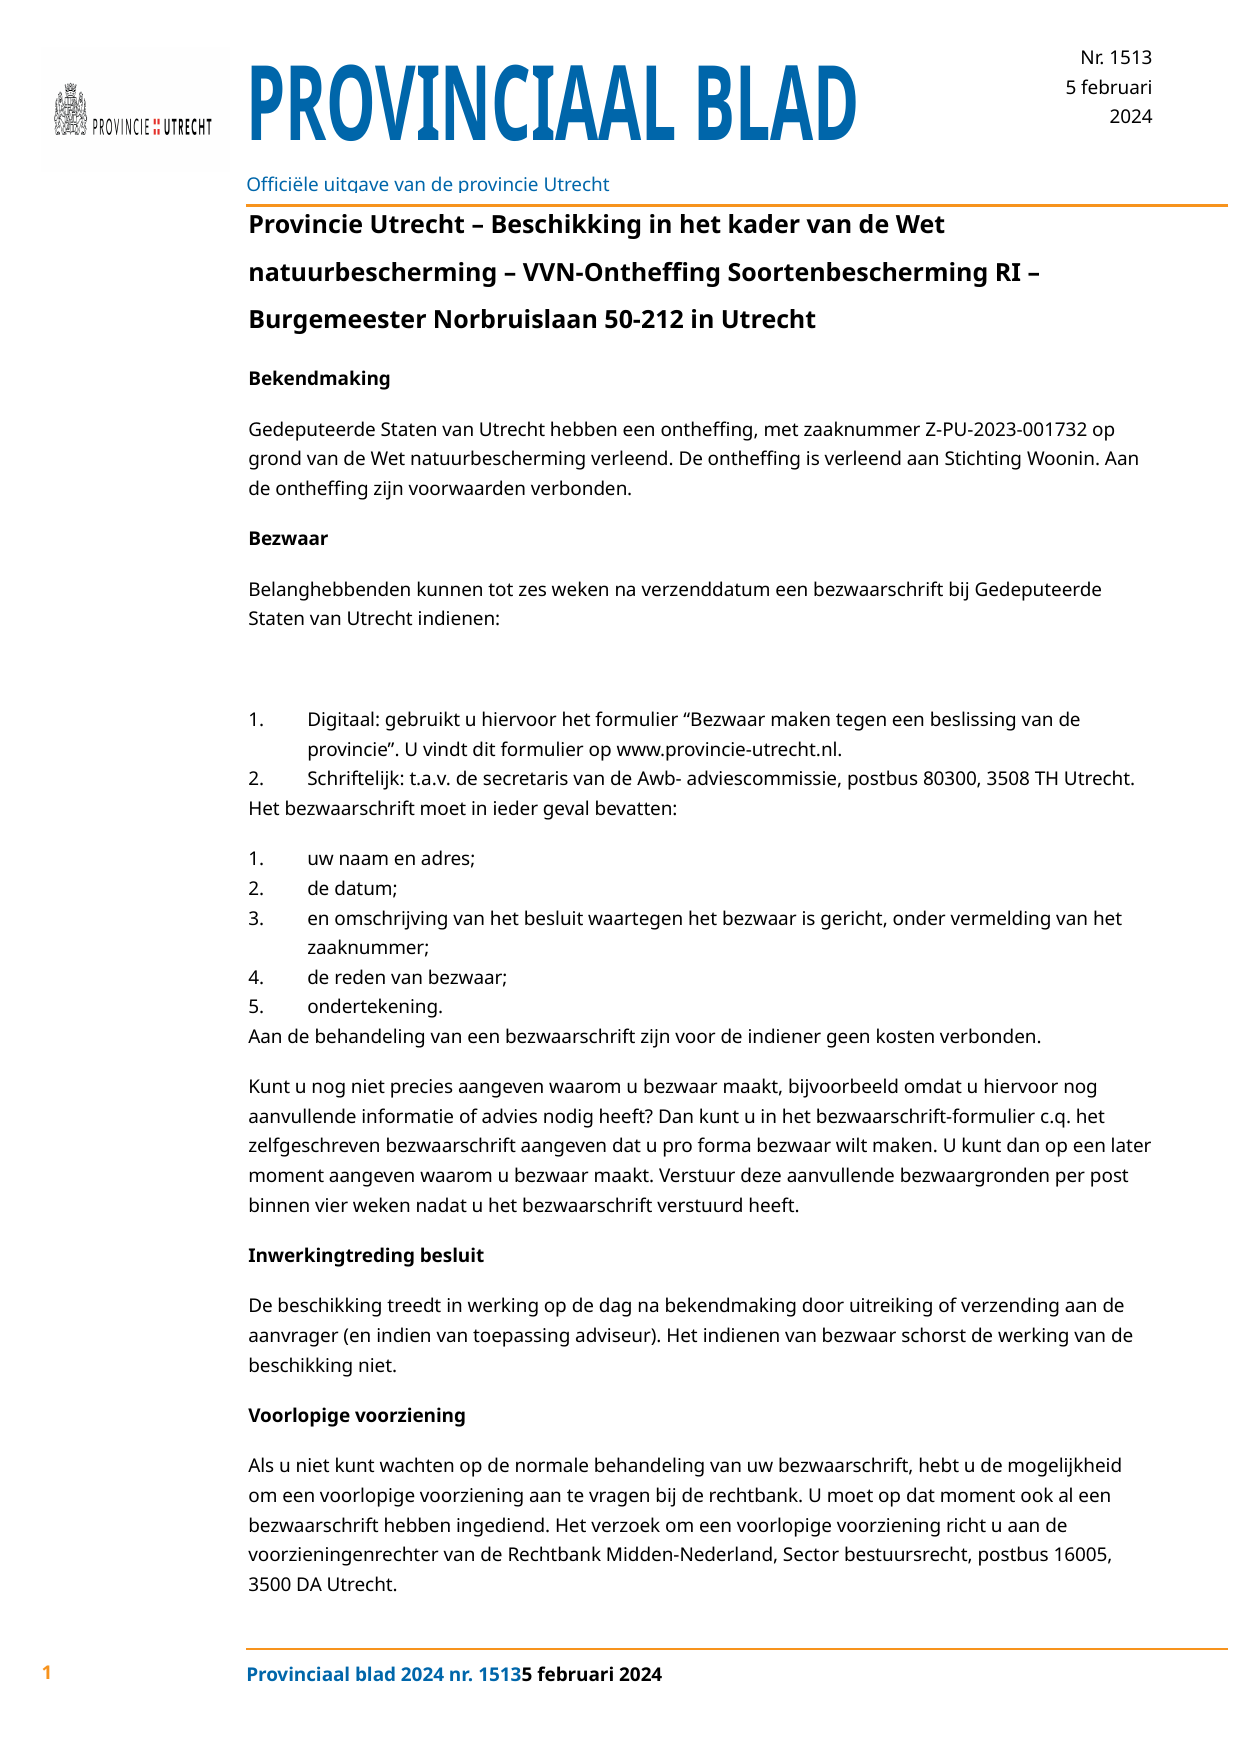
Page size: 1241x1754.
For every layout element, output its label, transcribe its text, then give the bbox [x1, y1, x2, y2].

list ondertekening. [248, 993, 1152, 1019]
text De beschikking treedt in werking op de dag na bekendmaking door uitreiking of verzending aan de aanvrager (en indien van toepassing adviseur). Het indienen van bezwaar schorst de werking van de beschikking niet. [248, 1293, 1152, 1377]
text Belanghebbenden kunnen tot zes weken na verzenddatum een bezwaarschrift bij Gedeputeerde Staten van Utrecht indienen: [248, 576, 1152, 631]
list de datum; [248, 875, 1152, 901]
list en omschrijving van het besluit waartegen het bezwaar is gericht, onder vermelding van het zaaknummer; [248, 905, 1152, 960]
text Aan de behandeling van een bezwaarschrift zijn voor de indiener geen kosten verbonden. [248, 1023, 1152, 1049]
text Gedeputeerde Staten van Utrecht hebben een ontheffing, met zaaknummer Z-PU-2023-001732 op grond van de Wet natuurbescherming verleend. De ontheffing is verleend aan Stichting Woonin. Aan de ontheffing zijn voorwaarden verbonden. [248, 416, 1152, 501]
list uw naam en adres; [248, 846, 1152, 871]
list Schriftelijk: t.a.v. de secretaris van de Awb- adviescommissie, postbus 80300, 3508 TH Utrecht. [248, 766, 1152, 791]
picture [41, 47, 231, 172]
text Als u niet kunt wachten op de normale behandeling van uw bezwaarschrift, hebt u de mogelijkheid om een voorlopige voorziening aan te vragen bij de rechtbank. U moet op dat moment ook al een bezwaarschrift hebben ingediend. Het verzoek om een voorlopige voorziening richt u aan de voorzieningenrechter van de Rechtbank Midden-Nederland, Sector bestuursrecht, postbus 16005, 3500 DA Utrecht. [248, 1453, 1152, 1597]
text Het bezwaarschrift moet in ieder geval bevatten: [248, 795, 1152, 821]
text Inwerkingtreding besluit [248, 1242, 1152, 1268]
text Bezwaar [248, 526, 1152, 551]
list Digitaal: gebruikt u hiervoor het formulier “Bezwaar maken tegen een beslissing van de provincie”. U vindt dit formulier op www.provincie-utrecht.nl. [248, 706, 1152, 762]
text Voorlopige voorziening [248, 1402, 1152, 1428]
text Provincie Utrecht – Beschikking in het kader van de Wet natuurbescherming – VVN-Ontheffing Soortenbescherming RI – Burgemeester Norbruislaan 50-212 in Utrecht [248, 207, 1152, 336]
text Kunt u nog niet precies aangeven waarom u bezwaar maakt, bijvoorbeeld omdat u hiervoor nog aanvullende informatie of advies nodig heeft? Dan kunt u in het bezwaarschrift-formulier c.q. het zelfgeschreven bezwaarschrift aangeven dat u pro forma bezwaar wilt maken. U kunt dan op een later moment aangeven waarom u bezwaar maakt. Verstuur deze aanvullende bezwaargronden per post binnen vier weken nadat u het bezwaarschrift verstuurd heeft. [248, 1073, 1152, 1217]
list de reden van bezwaar; [248, 964, 1152, 989]
text Bekendmaking [248, 366, 1152, 391]
